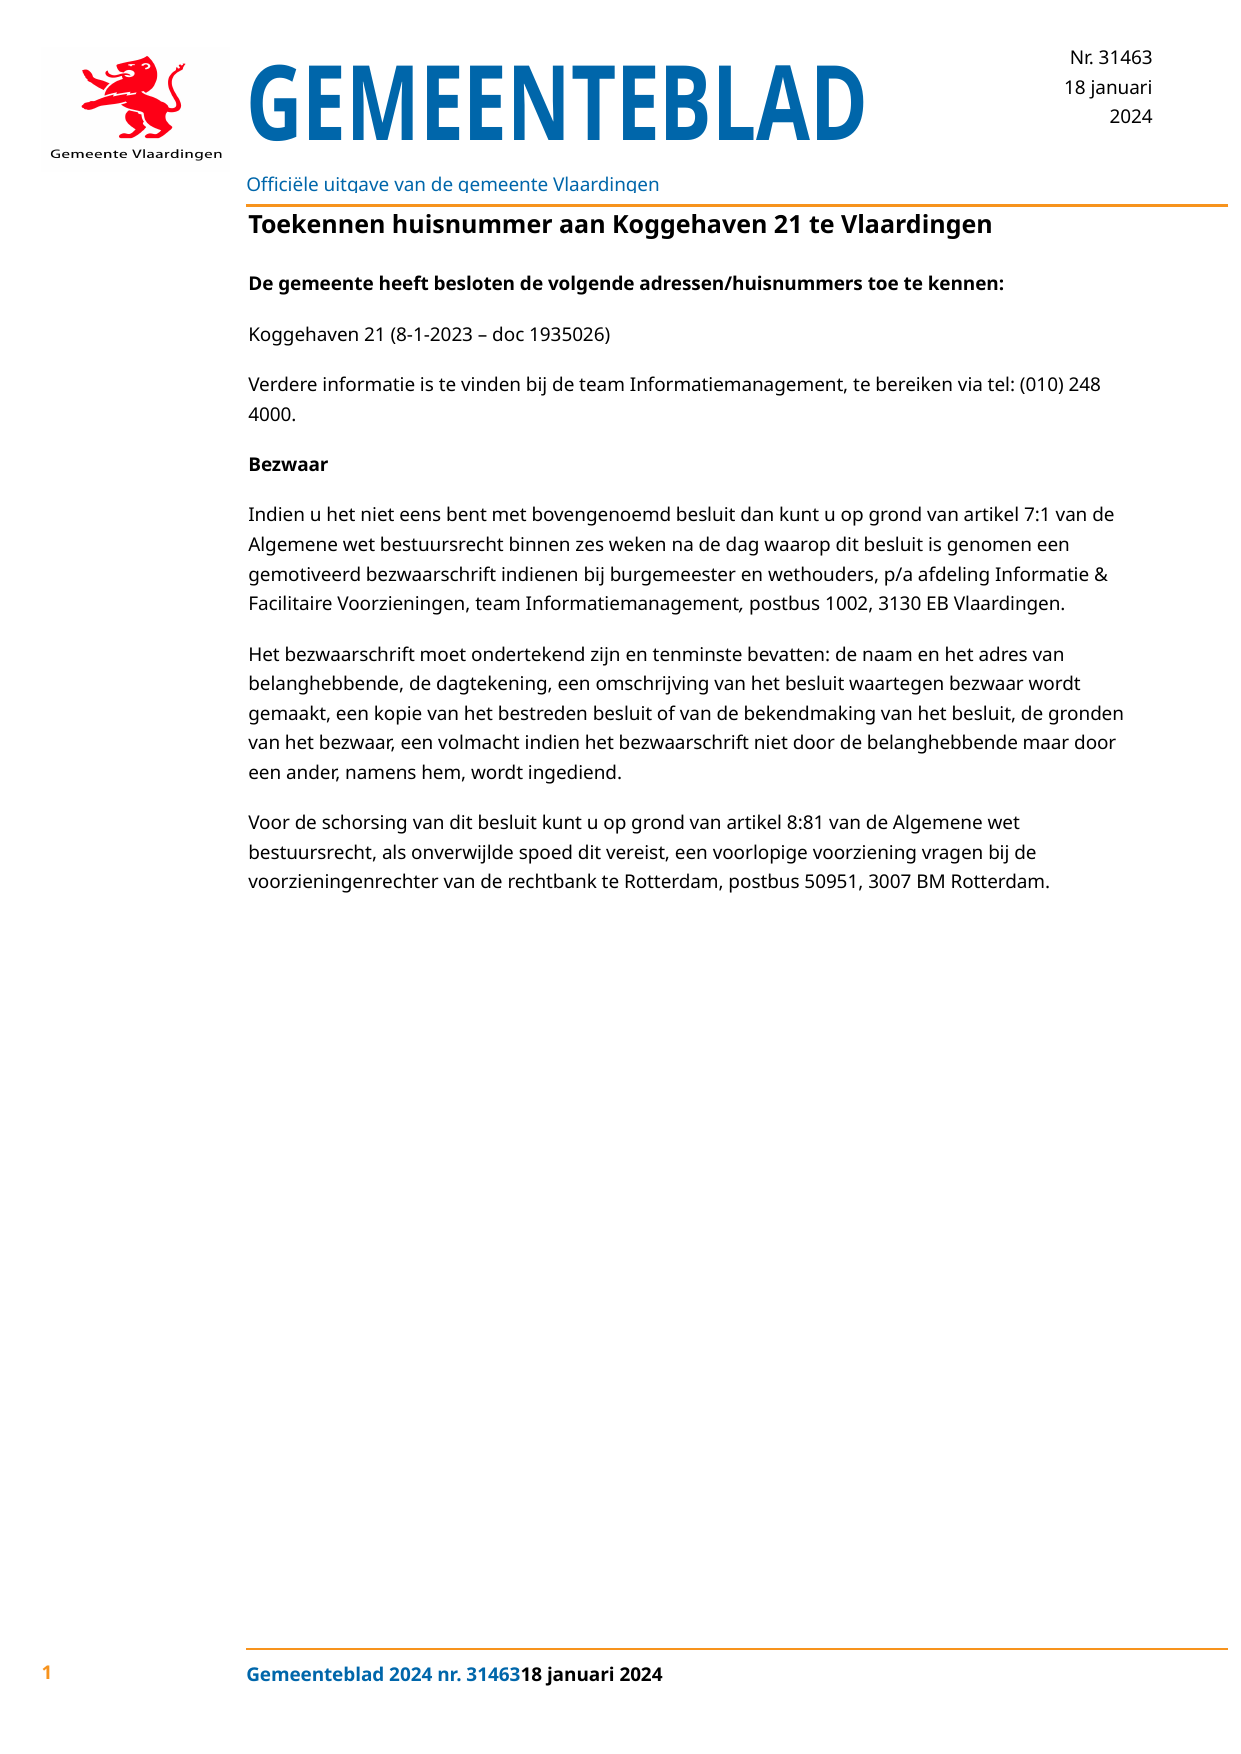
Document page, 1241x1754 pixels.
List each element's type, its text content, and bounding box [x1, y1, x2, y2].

text Toekennen huisnummer aan Koggehaven 21 te Vlaardingen [248, 207, 1152, 241]
text Bezwaar [248, 451, 1152, 477]
text Indien u het niet eens bent met bovengenoemd besluit dan kunt u op grond van artikel 7:1 van de Algemene wet bestuursrecht binnen zes weken na de dag waarop dit besluit is genomen een gemotiveerd bezwaarschrift indienen bij burgemeester en wethouders, p/a afdeling Informatie & Facilitaire Voorzieningen, team Informatiemanagement, postbus 1002, 3130 EB Vlaardingen. [248, 502, 1152, 616]
text De gemeente heeft besloten de volgende adressen/huisnummers toe te kennen: [248, 270, 1152, 296]
text Koggehaven 21 (8-1-2023 – doc 1935026) [248, 321, 1152, 346]
text Voor de schorsing van dit besluit kunt u op grond van artikel 8:81 van de Algemene wet bestuursrecht, als onverwijlde spoed dit vereist, een voorlopige voorziening vragen bij de voorzieningenrechter van de rechtbank te Rotterdam, postbus 50951, 3007 BM Rotterdam. [248, 809, 1152, 894]
picture [41, 47, 231, 172]
text Verdere informatie is te vinden bij de team Informatiemanagement, te bereiken via tel: (010) 248 4000. [248, 371, 1152, 426]
text Het bezwaarschrift moet ondertekend zijn en tenminste bevatten: de naam en het adres van belanghebbende, de dagtekening, een omschrijving van het besluit waartegen bezwaar wordt gemaakt, een kopie van het bestreden besluit of van de bekendmaking van het besluit, de gronden van het bezwaar, een volmacht indien het bezwaarschrift niet door de belanghebbende maar door een ander, namens hem, wordt ingediend. [248, 641, 1152, 785]
